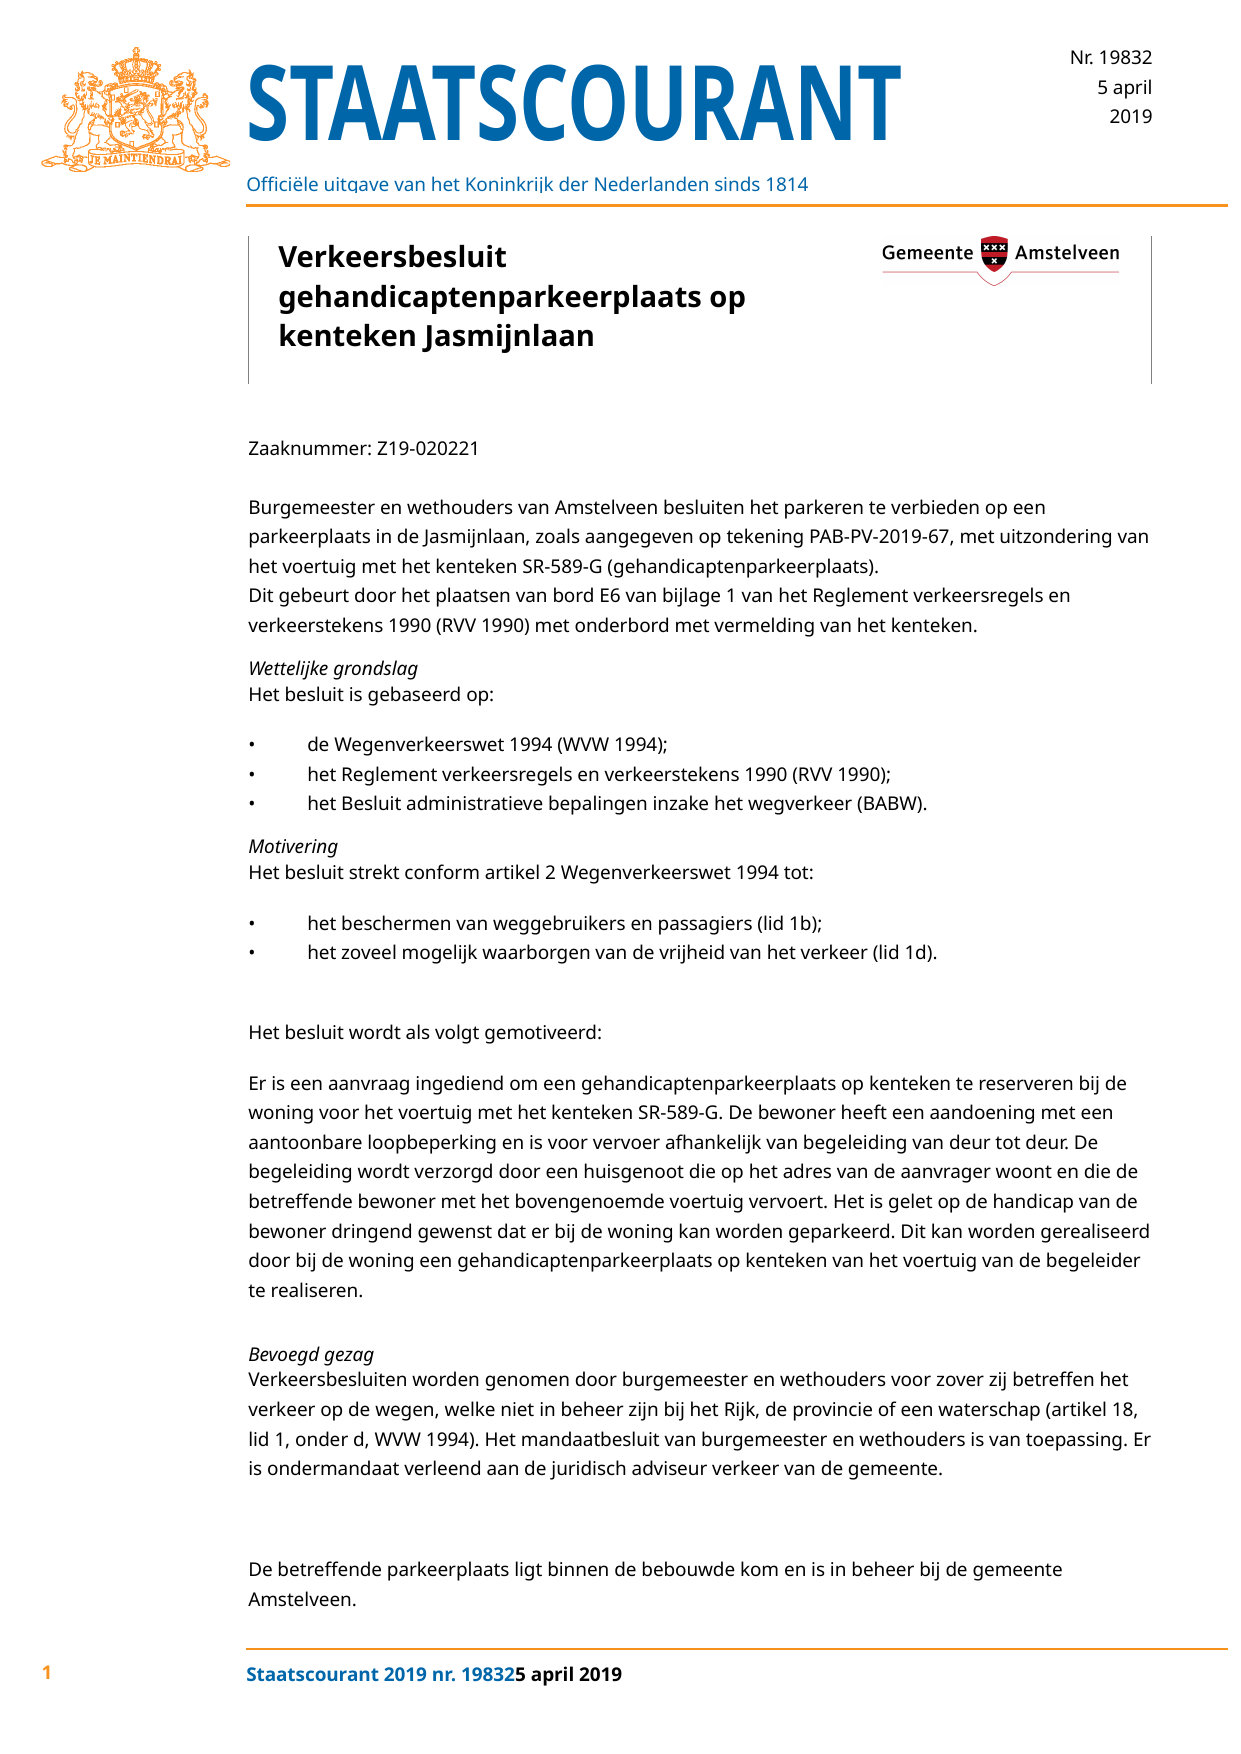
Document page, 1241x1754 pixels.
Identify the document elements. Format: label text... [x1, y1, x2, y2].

text Motivering [248, 834, 1152, 859]
picture [41, 47, 231, 172]
picture [882, 236, 1119, 286]
text De betreffende parkeerplaats ligt binnen de bebouwde kom en is in beheer bij de gemeente Amstelveen. [248, 1556, 1152, 1612]
list het Besluit administratieve bepalingen inzake het wegverkeer (BABW). [248, 791, 1152, 816]
text Het besluit strekt conform artikel 2 Wegenverkeerswet 1994 tot: [248, 859, 1152, 885]
text Het besluit is gebaseerd op: [248, 681, 1152, 707]
text Burgemeester en wethouders van Amstelveen besluiten het parkeren te verbieden op een parkeerplaats in de Jasmijnlaan, zoals aangegeven op tekening PAB-PV-2019-67, met uitzondering van het voertuig met het kenteken SR-589-G (gehandicaptenparkeerplaats). [248, 494, 1152, 579]
text Wettelijke grondslag [248, 655, 1152, 681]
table_header [850, 236, 1151, 384]
text Bevoegd gezag [248, 1341, 1152, 1367]
list de Wegenverkeerswet 1994 (WVW 1994); [248, 731, 1152, 757]
list het beschermen van weggebruikers en passagiers (lid 1b); [248, 910, 1152, 936]
list het zoveel mogelijk waarborgen van de vrijheid van het verkeer (lid 1d). [248, 939, 1152, 965]
list het Reglement verkeersregels en verkeerstekens 1990 (RVV 1990); [248, 761, 1152, 787]
text Dit gebeurt door het plaatsen van bord E6 van bijlage 1 van het Reglement verkeersregels en verkeerstekens 1990 (RVV 1990) met onderbord met vermelding van het kenteken. [248, 583, 1152, 638]
table_header Verkeersbesluit gehandicaptenparkeerplaats op kenteken Jasmijnlaan [249, 236, 850, 384]
text Verkeersbesluiten worden genomen door burgemeester en wethouders voor zover zij betreffen het verkeer op de wegen, welke niet in beheer zijn bij het Rijk, de provincie of een waterschap (artikel 18, lid 1, onder d, WVW 1994). Het mandaatbesluit van burgemeester en wethouders is van toepassing. Er is ondermandaat verleend aan de juridisch adviseur verkeer van de gemeente. [248, 1367, 1152, 1481]
text Er is een aanvraag ingediend om een gehandicaptenparkeerplaats op kenteken te reserveren bij de woning voor het voertuig met het kenteken SR-589-G. De bewoner heeft een aandoening met een aantoonbare loopbeperking en is voor vervoer afhankelijk van begeleiding van deur tot deur. De begeleiding wordt verzorgd door een huisgenoot die op het adres van de aanvrager woont en die de betreffende bewoner met het bovengenoemde voertuig vervoert. Het is gelet op de handicap van de bewoner dringend gewenst dat er bij de woning kan worden geparkeerd. Dit kan worden gerealiseerd door bij de woning een gehandicaptenparkeerplaats op kenteken van het voertuig van de begeleider te realiseren. [248, 1070, 1152, 1303]
text Zaaknummer: Z19-020221 [248, 435, 1152, 460]
text Het besluit wordt als volgt gemotiveerd: [248, 1019, 1152, 1045]
